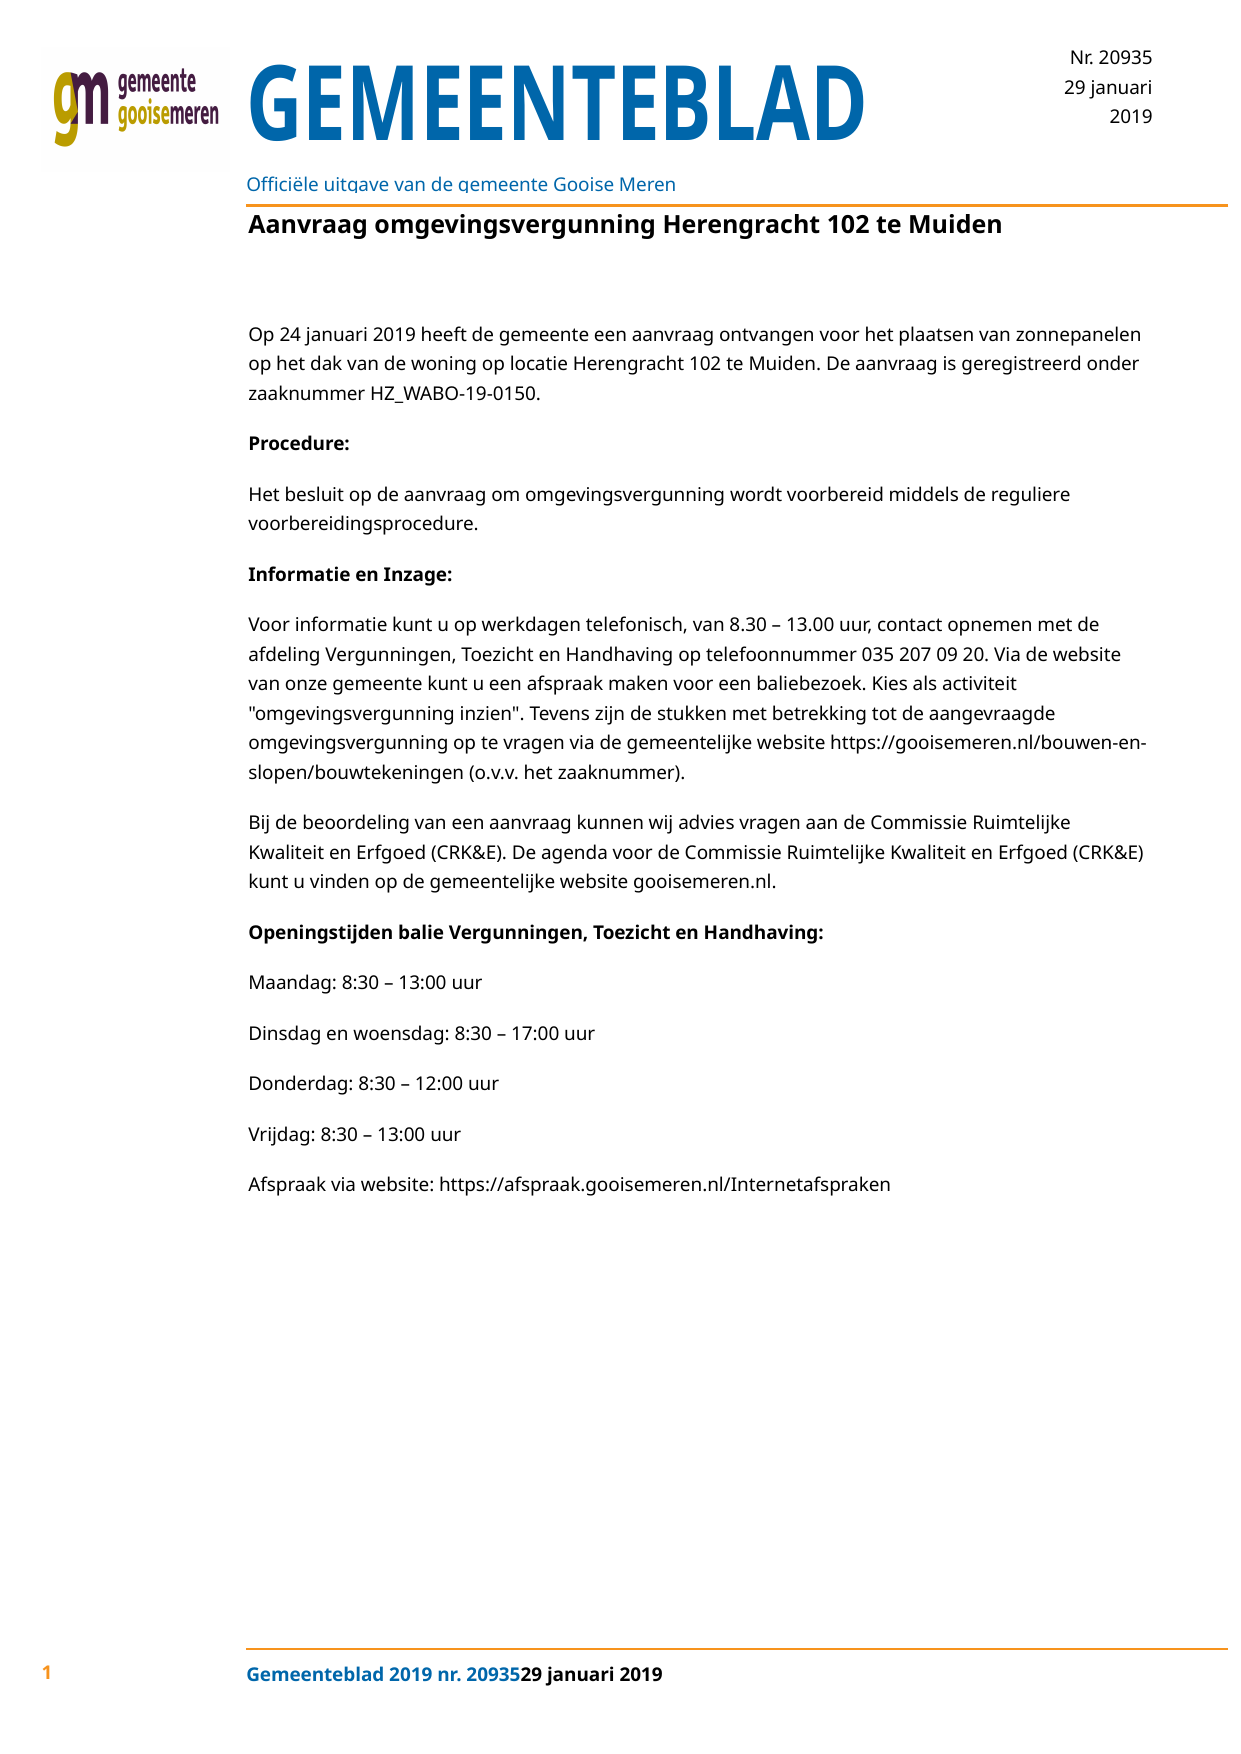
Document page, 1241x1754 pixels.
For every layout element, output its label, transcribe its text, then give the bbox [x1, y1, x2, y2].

text Het besluit op de aanvraag om omgevingsvergunning wordt voorbereid middels de reguliere voorbereidingsprocedure. [248, 481, 1152, 536]
text Donderdag: 8:30 – 12:00 uur [248, 1070, 1152, 1096]
text Afspraak via website: https://afspraak.gooisemeren.nl/Internetafspraken [248, 1171, 1152, 1197]
text Aanvraag omgevingsvergunning Herengracht 102 te Muiden [248, 207, 1152, 241]
text Bij de beoordeling van een aanvraag kunnen wij advies vragen aan de Commissie Ruimtelijke Kwaliteit en Erfgoed (CRK&E). De agenda voor de Commissie Ruimtelijke Kwaliteit en Erfgoed (CRK&E) kunt u vinden op de gemeentelijke website gooisemeren.nl. [248, 809, 1152, 894]
text Dinsdag en woensdag: 8:30 – 17:00 uur [248, 1020, 1152, 1046]
text Op 24 januari 2019 heeft de gemeente een aanvraag ontvangen voor het plaatsen van zonnepanelen op het dak van de woning op locatie Herengracht 102 te Muiden. De aanvraag is geregistreerd onder zaaknummer HZ_WABO-19-0150. [248, 321, 1152, 406]
picture [41, 47, 231, 172]
text Maandag: 8:30 – 13:00 uur [248, 969, 1152, 995]
text Informatie en Inzage: [248, 561, 1152, 586]
text Procedure: [248, 430, 1152, 456]
text Openingstijden balie Vergunningen, Toezicht en Handhaving: [248, 919, 1152, 945]
text Voor informatie kunt u op werkdagen telefonisch, van 8.30 – 13.00 uur, contact opnemen met de afdeling Vergunningen, Toezicht en Handhaving op telefoonnummer 035 207 09 20. Via de website van onze gemeente kunt u een afspraak maken voor een baliebezoek. Kies als activiteit "omgevingsvergunning inzien". Tevens zijn de stukken met betrekking tot de aangevraagde omgevingsvergunning op te vragen via de gemeentelijke website https://gooisemeren.nl/bouwen-en-slopen/bouwtekeningen (o.v.v. het zaaknummer). [248, 611, 1152, 785]
text Vrijdag: 8:30 – 13:00 uur [248, 1121, 1152, 1146]
